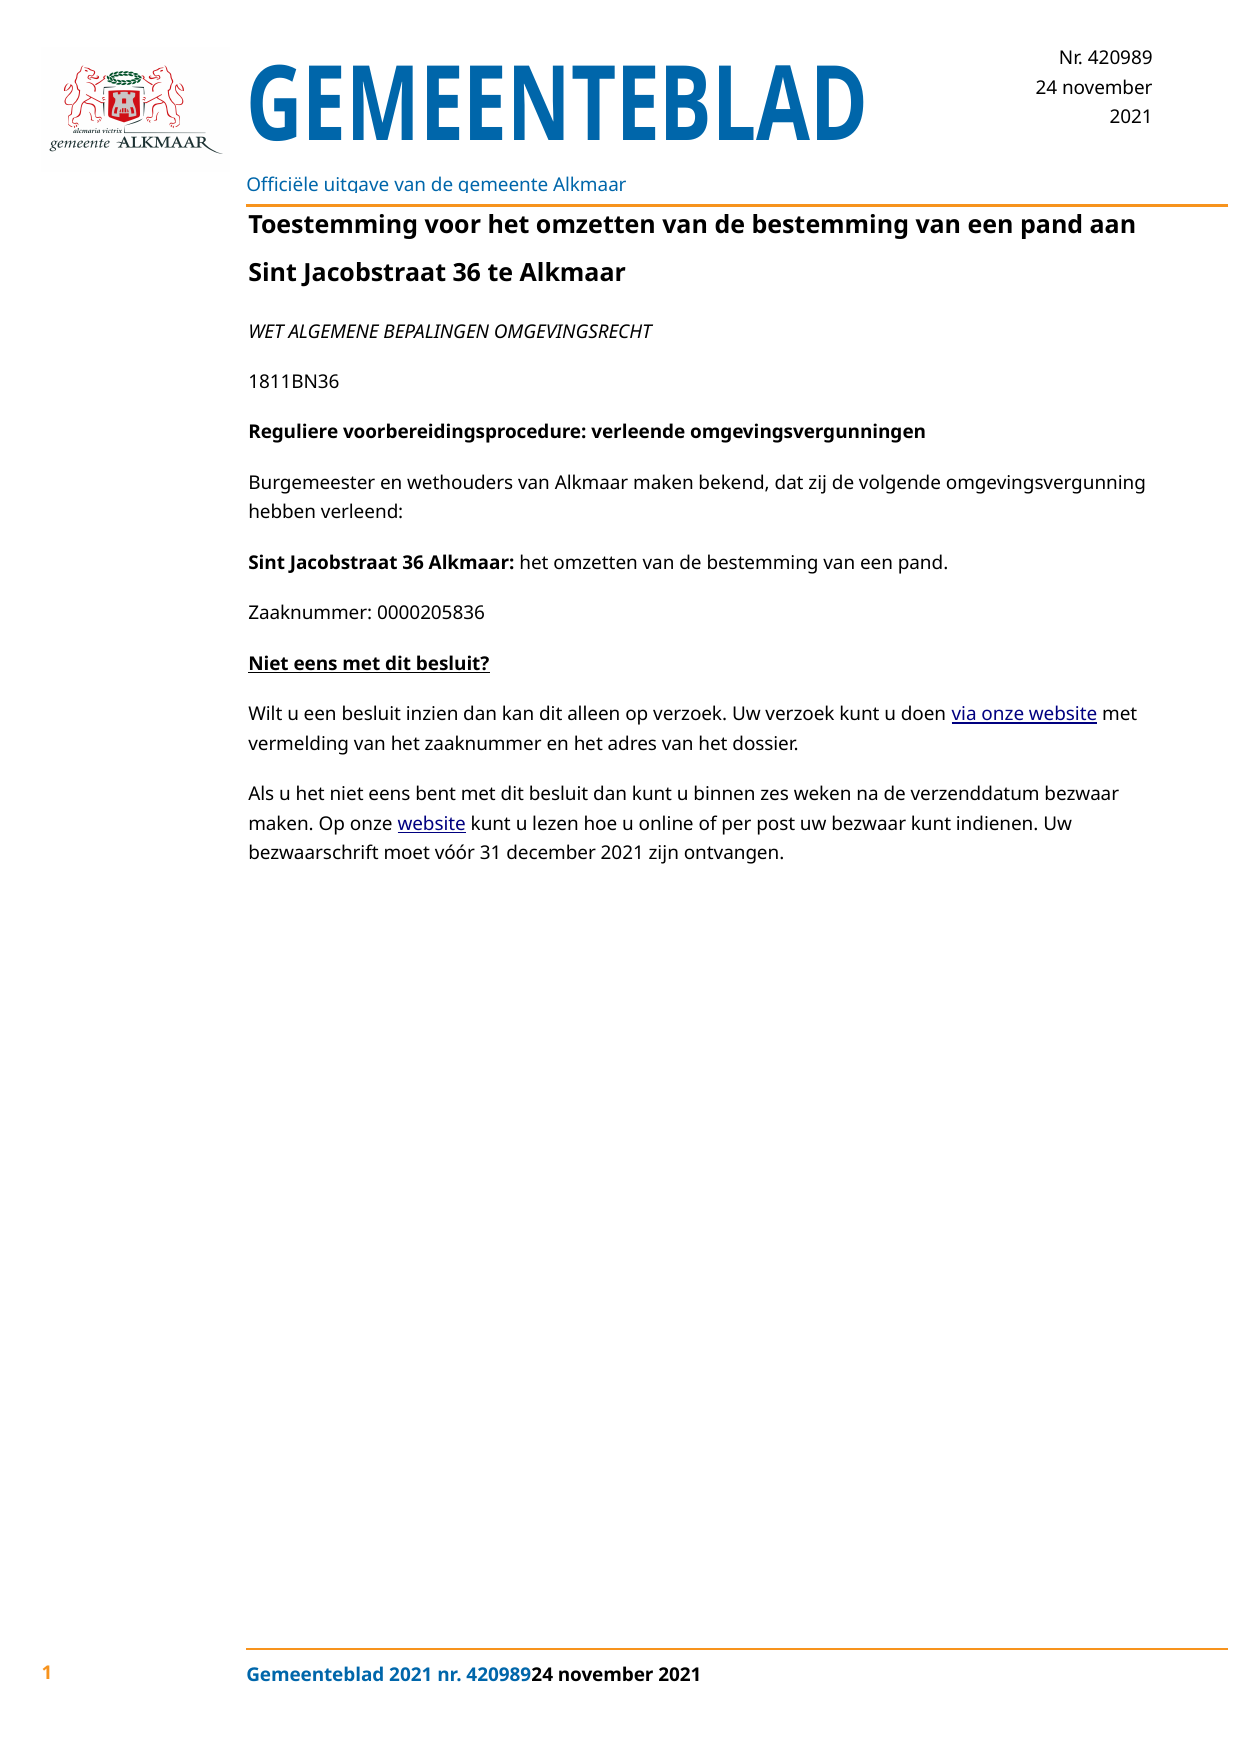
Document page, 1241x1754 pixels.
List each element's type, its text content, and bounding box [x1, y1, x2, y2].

picture [41, 47, 231, 172]
text Sint Jacobstraat 36 Alkmaar: het omzetten van de bestemming van een pand. [248, 549, 1152, 575]
text Niet eens met dit besluit? [248, 650, 1152, 676]
text 1811BN36 [248, 368, 1152, 394]
text Burgemeester en wethouders van Alkmaar maken bekend, dat zij de volgende omgevingsvergunning hebben verleend: [248, 469, 1152, 524]
text Reguliere voorbereidingsprocedure: verleende omgevingsvergunningen [248, 419, 1152, 444]
text Zaaknummer: 0000205836 [248, 599, 1152, 625]
text WET ALGEMENE BEPALINGEN OMGEVINGSRECHT [248, 318, 1152, 344]
text Als u het niet eens bent met dit besluit dan kunt u binnen zes weken na de verzenddatum bezwaar maken. Op onze website kunt u lezen hoe u online of per post uw bezwaar kunt indienen. Uw bezwaarschrift moet vóór 31 december 2021 zijn ontvangen. [248, 780, 1152, 865]
text Wilt u een besluit inzien dan kan dit alleen op verzoek. Uw verzoek kunt u doen via onze website met vermelding van het zaaknummer en het adres van het dossier. [248, 700, 1152, 756]
text Toestemming voor het omzetten van de bestemming van een pand aan Sint Jacobstraat 36 te Alkmaar [248, 207, 1152, 288]
